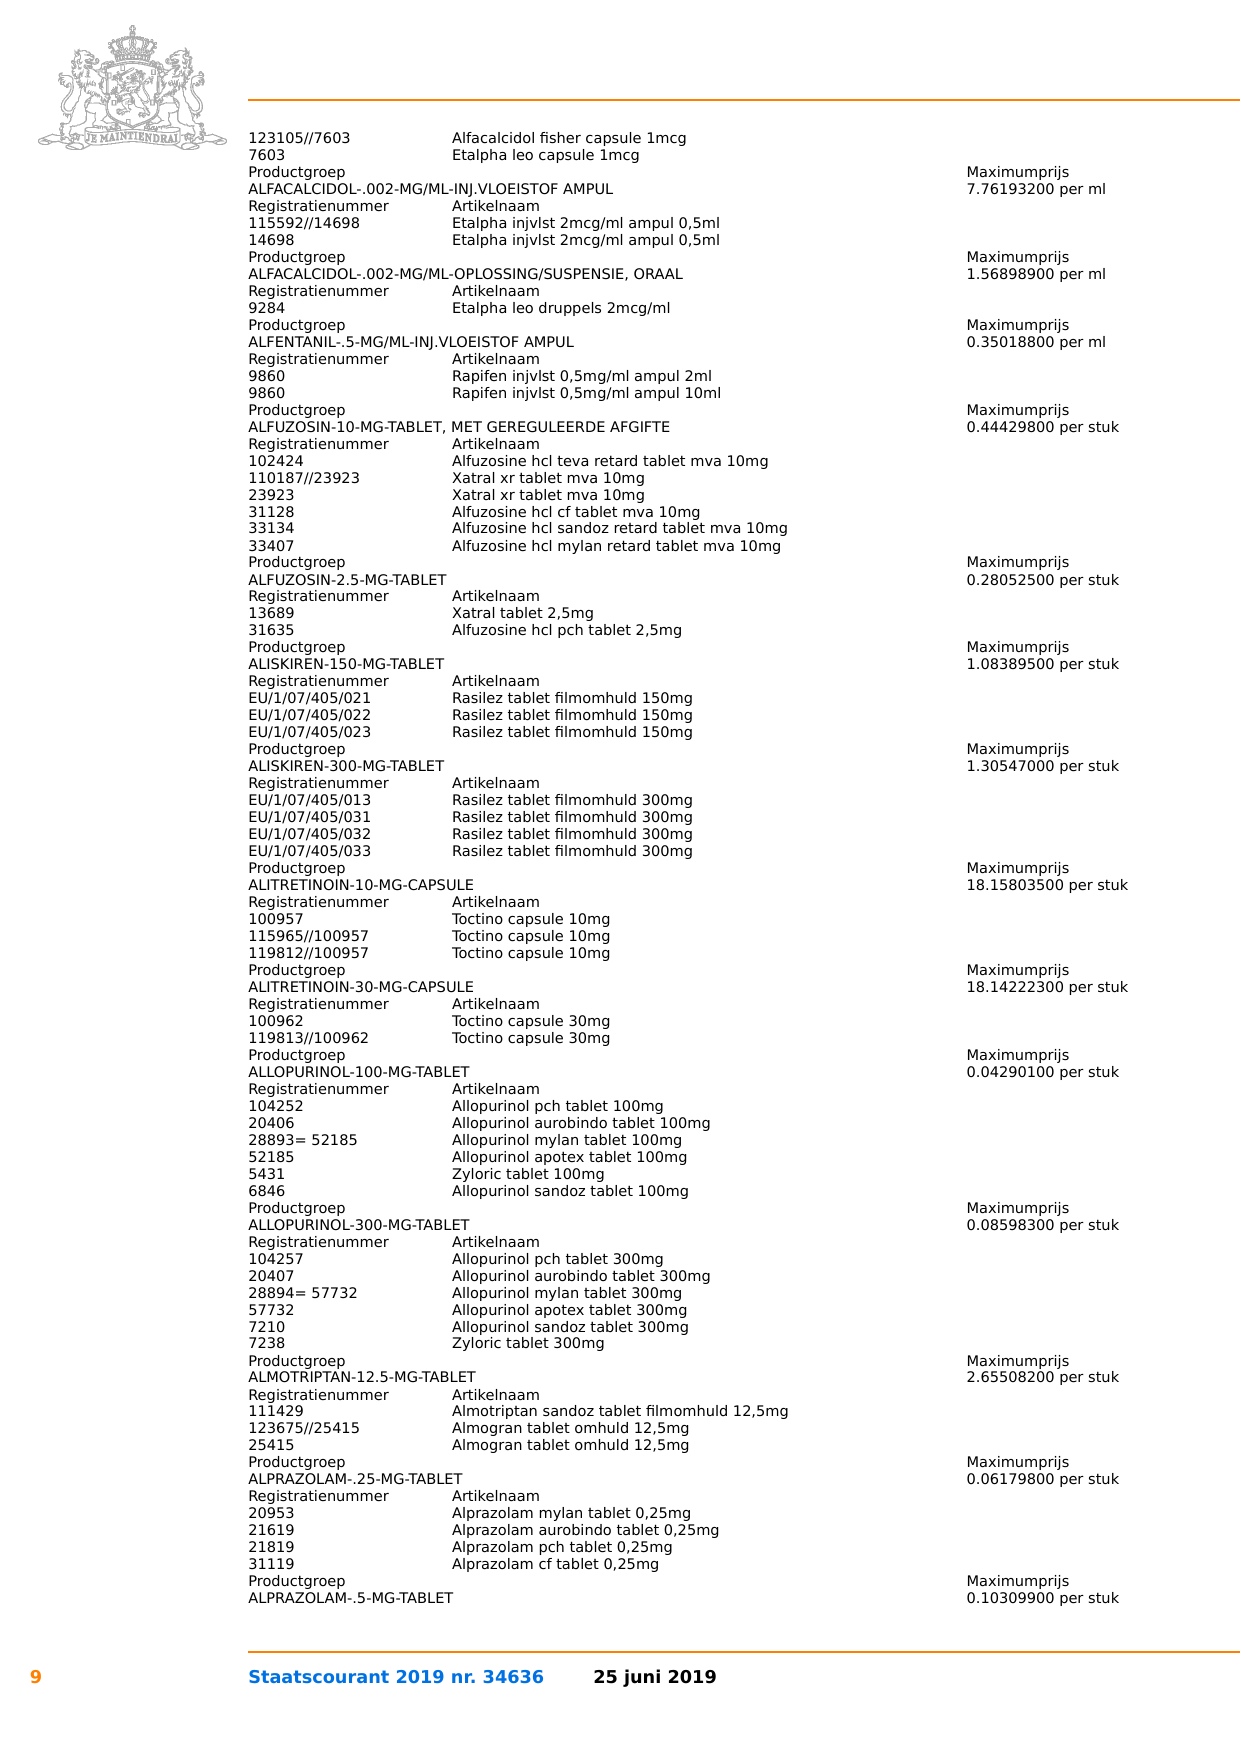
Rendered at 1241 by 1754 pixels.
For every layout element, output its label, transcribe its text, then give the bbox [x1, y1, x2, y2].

table_cell [961, 605, 1163, 622]
table_cell ALISKIREN-300-MG-TABLET [248, 758, 961, 775]
table_cell Registratienummer [248, 436, 446, 452]
table_cell 31128 [248, 504, 446, 520]
table_cell Maximumprijs [961, 402, 1163, 418]
table_cell Alfuzosine hcl cf tablet mva 10mg [446, 504, 961, 520]
table_cell 0.35018800 per ml [961, 334, 1163, 351]
table_cell ALFACALCIDOL-.002-MG/ML-OPLOSSING/SUSPENSIE, ORAAL [248, 266, 961, 283]
table_cell 20406 [248, 1115, 446, 1132]
table_cell Registratienummer [248, 1081, 446, 1098]
table_cell ALLOPURINOL-100-MG-TABLET [248, 1064, 961, 1081]
table_cell 0.28052500 per stuk [961, 571, 1163, 588]
table_cell Rasilez tablet filmomhuld 150mg [446, 690, 961, 707]
table_cell [961, 996, 1163, 1013]
table_cell [961, 775, 1163, 792]
table_cell Registratienummer [248, 283, 446, 300]
table_cell Etalpha leo druppels 2mcg/ml [446, 300, 961, 317]
table_cell [961, 1132, 1163, 1149]
table_cell Alfuzosine hcl pch tablet 2,5mg [446, 622, 961, 639]
table_cell Artikelnaam [446, 775, 961, 792]
table_cell [961, 232, 1163, 249]
table_cell 20953 [248, 1505, 446, 1522]
table_cell Productgroep [248, 1200, 446, 1217]
table_cell [961, 1319, 1163, 1335]
table_cell [446, 402, 961, 418]
table_cell Productgroep [248, 1573, 446, 1590]
table_cell 0.10309900 per stuk [961, 1590, 1163, 1607]
table_cell Productgroep [248, 860, 446, 877]
table_cell Productgroep [248, 741, 446, 758]
table_cell 0.06179800 per stuk [961, 1471, 1163, 1488]
table_cell ALFENTANIL-.5-MG/ML-INJ.VLOEISTOF AMPUL [248, 334, 961, 351]
table_cell [961, 215, 1163, 232]
table_cell 5431 [248, 1166, 446, 1183]
table_cell [446, 741, 961, 758]
table_cell Alprazolam pch tablet 0,25mg [446, 1539, 961, 1556]
table_cell Productgroep [248, 1353, 446, 1369]
table_cell 7.76193200 per ml [961, 181, 1163, 198]
table_cell [961, 1403, 1163, 1420]
table_cell ALPRAZOLAM-.25-MG-TABLET [248, 1471, 961, 1488]
table_cell Allopurinol pch tablet 100mg [446, 1098, 961, 1115]
table_cell [961, 1505, 1163, 1522]
table_cell Maximumprijs [961, 1047, 1163, 1064]
table_cell Artikelnaam [446, 1081, 961, 1098]
table_cell Zyloric tablet 300mg [446, 1335, 961, 1352]
table_cell Xatral xr tablet mva 10mg [446, 486, 961, 503]
table_cell 21619 [248, 1522, 446, 1539]
table_cell EU/1/07/405/023 [248, 724, 446, 741]
table_cell Registratienummer [248, 1234, 446, 1251]
table_cell Maximumprijs [961, 860, 1163, 877]
table_cell Allopurinol sandoz tablet 300mg [446, 1319, 961, 1335]
table_cell Rasilez tablet filmomhuld 150mg [446, 724, 961, 741]
table_cell Artikelnaam [446, 894, 961, 911]
table_cell EU/1/07/405/022 [248, 707, 446, 724]
table_cell ALFUZOSIN-10-MG-TABLET, MET GEREGULEERDE AFGIFTE [248, 419, 961, 436]
table_cell Artikelnaam [446, 588, 961, 605]
table_cell 1.30547000 per stuk [961, 758, 1163, 775]
table_cell Almotriptan sandoz tablet filmomhuld 12,5mg [446, 1403, 961, 1420]
table_cell Maximumprijs [961, 554, 1163, 571]
table_cell 52185 [248, 1149, 446, 1166]
table_cell [961, 538, 1163, 554]
table_cell Almogran tablet omhuld 12,5mg [446, 1437, 961, 1454]
table_cell Rasilez tablet filmomhuld 300mg [446, 792, 961, 809]
table_cell [961, 707, 1163, 724]
table_cell 28893= 52185 [248, 1132, 446, 1149]
table_cell Productgroep [248, 639, 446, 656]
table_cell Maximumprijs [961, 317, 1163, 334]
table_cell [446, 1573, 961, 1590]
table_cell 33407 [248, 538, 446, 554]
table_cell Alfuzosine hcl teva retard tablet mva 10mg [446, 453, 961, 469]
table_cell Maximumprijs [961, 164, 1163, 181]
table_cell Artikelnaam [446, 1488, 961, 1505]
table_cell ALITRETINOIN-10-MG-CAPSULE [248, 877, 961, 894]
table_cell [961, 385, 1163, 402]
table_cell [961, 147, 1163, 164]
table_cell [961, 1522, 1163, 1539]
table_cell Almogran tablet omhuld 12,5mg [446, 1420, 961, 1437]
table_cell EU/1/07/405/031 [248, 809, 446, 826]
table_cell Registratienummer [248, 894, 446, 911]
table_cell Toctino capsule 30mg [446, 1030, 961, 1047]
table_cell [961, 1437, 1163, 1454]
table_cell 25415 [248, 1437, 446, 1454]
table_cell [961, 809, 1163, 826]
table_cell [961, 843, 1163, 860]
table_cell Etalpha injvlst 2mcg/ml ampul 0,5ml [446, 215, 961, 232]
table_cell [961, 368, 1163, 384]
table_cell Maximumprijs [961, 741, 1163, 758]
table_cell [961, 1268, 1163, 1284]
table_cell Productgroep [248, 554, 446, 571]
table_cell Allopurinol aurobindo tablet 100mg [446, 1115, 961, 1132]
table_cell Xatral xr tablet mva 10mg [446, 470, 961, 486]
table_cell [446, 554, 961, 571]
table_cell Maximumprijs [961, 1573, 1163, 1590]
table_cell Registratienummer [248, 775, 446, 792]
table_cell Allopurinol mylan tablet 300mg [446, 1285, 961, 1301]
table_cell ALFACALCIDOL-.002-MG/ML-INJ.VLOEISTOF AMPUL [248, 181, 961, 198]
table_cell 2.65508200 per stuk [961, 1369, 1163, 1386]
table_cell Registratienummer [248, 996, 446, 1013]
table_cell Registratienummer [248, 588, 446, 605]
table_cell 33134 [248, 520, 446, 537]
table_cell [961, 1301, 1163, 1318]
table_cell 0.04290100 per stuk [961, 1064, 1163, 1081]
table_cell [961, 486, 1163, 503]
table_cell [961, 1013, 1163, 1030]
table_cell Maximumprijs [961, 962, 1163, 979]
table_cell Productgroep [248, 962, 446, 979]
table_cell 28894= 57732 [248, 1285, 446, 1301]
table_cell [961, 673, 1163, 690]
table_cell 20407 [248, 1268, 446, 1284]
table_cell [961, 1420, 1163, 1437]
table_cell [446, 249, 961, 266]
table_cell [446, 860, 961, 877]
table_cell [961, 351, 1163, 368]
table_cell 31119 [248, 1556, 446, 1573]
table_cell Allopurinol aurobindo tablet 300mg [446, 1268, 961, 1284]
table_cell [446, 317, 961, 334]
table_cell 18.14222300 per stuk [961, 979, 1163, 996]
table_cell [446, 962, 961, 979]
table_cell [961, 1488, 1163, 1505]
table_cell Allopurinol apotex tablet 300mg [446, 1301, 961, 1318]
table_cell 1.08389500 per stuk [961, 656, 1163, 673]
table_cell Alfacalcidol fisher capsule 1mcg [446, 130, 961, 147]
table_cell 123105//7603 [248, 130, 446, 147]
table_cell 0.08598300 per stuk [961, 1217, 1163, 1233]
table_cell 123675//25415 [248, 1420, 446, 1437]
table_cell [446, 164, 961, 181]
table_cell [961, 1556, 1163, 1573]
table_cell [961, 1335, 1163, 1352]
table_cell [961, 1166, 1163, 1183]
table_cell [961, 520, 1163, 537]
table_cell Allopurinol apotex tablet 100mg [446, 1149, 961, 1166]
table_cell Registratienummer [248, 1386, 446, 1403]
table_cell Alprazolam cf tablet 0,25mg [446, 1556, 961, 1573]
table_cell [961, 504, 1163, 520]
table_cell Productgroep [248, 402, 446, 418]
table_cell 100957 [248, 911, 446, 928]
table_cell 115965//100957 [248, 928, 446, 945]
table_cell 104257 [248, 1251, 446, 1267]
table_cell Productgroep [248, 1454, 446, 1471]
table_cell 100962 [248, 1013, 446, 1030]
table_cell 14698 [248, 232, 446, 249]
table_cell [961, 724, 1163, 741]
table_cell 7603 [248, 147, 446, 164]
table_cell [961, 1234, 1163, 1251]
table_cell 7210 [248, 1319, 446, 1335]
table_cell [961, 826, 1163, 843]
table_cell 9284 [248, 300, 446, 317]
table_cell 9860 [248, 368, 446, 384]
table_cell Artikelnaam [446, 1386, 961, 1403]
table_cell Registratienummer [248, 351, 446, 368]
table_cell ALFUZOSIN-2.5-MG-TABLET [248, 571, 961, 588]
table_cell 111429 [248, 1403, 446, 1420]
table_cell Rasilez tablet filmomhuld 300mg [446, 826, 961, 843]
table_cell Productgroep [248, 1047, 446, 1064]
table_cell Xatral tablet 2,5mg [446, 605, 961, 622]
table_cell [446, 1047, 961, 1064]
table_cell Productgroep [248, 249, 446, 266]
table_cell 6846 [248, 1183, 446, 1199]
table_cell [961, 198, 1163, 215]
table_cell Registratienummer [248, 673, 446, 690]
table_cell [961, 1285, 1163, 1301]
table_cell Rapifen injvlst 0,5mg/ml ampul 2ml [446, 368, 961, 384]
table_cell Alfuzosine hcl sandoz retard tablet mva 10mg [446, 520, 961, 537]
table_cell [961, 1539, 1163, 1556]
table_cell Rasilez tablet filmomhuld 300mg [446, 843, 961, 860]
table_cell Allopurinol sandoz tablet 100mg [446, 1183, 961, 1199]
table_cell Alprazolam mylan tablet 0,25mg [446, 1505, 961, 1522]
table_cell [961, 1098, 1163, 1115]
table_cell 7238 [248, 1335, 446, 1352]
table_cell Toctino capsule 10mg [446, 945, 961, 962]
table_cell [961, 130, 1163, 147]
table_cell ALMOTRIPTAN-12.5-MG-TABLET [248, 1369, 961, 1386]
table_cell [446, 639, 961, 656]
table_cell 21819 [248, 1539, 446, 1556]
table_cell Artikelnaam [446, 283, 961, 300]
table_cell Artikelnaam [446, 1234, 961, 1251]
table_cell ALITRETINOIN-30-MG-CAPSULE [248, 979, 961, 996]
table_cell [446, 1353, 961, 1369]
table_cell [961, 911, 1163, 928]
table_cell ALPRAZOLAM-.5-MG-TABLET [248, 1590, 961, 1607]
table_cell [961, 1081, 1163, 1098]
table_cell 119812//100957 [248, 945, 446, 962]
table_cell Toctino capsule 10mg [446, 928, 961, 945]
table_cell [961, 1251, 1163, 1267]
table_cell EU/1/07/405/021 [248, 690, 446, 707]
table_cell Toctino capsule 10mg [446, 911, 961, 928]
table_cell [961, 1149, 1163, 1166]
table_cell [446, 1454, 961, 1471]
table_cell Rasilez tablet filmomhuld 300mg [446, 809, 961, 826]
table_cell EU/1/07/405/032 [248, 826, 446, 843]
table_cell Zyloric tablet 100mg [446, 1166, 961, 1183]
table_cell Artikelnaam [446, 996, 961, 1013]
table_cell Artikelnaam [446, 198, 961, 215]
table_cell 31635 [248, 622, 446, 639]
table_cell Maximumprijs [961, 1200, 1163, 1217]
table_cell [961, 792, 1163, 809]
table_cell [961, 690, 1163, 707]
table_cell 23923 [248, 486, 446, 503]
table_cell 18.15803500 per stuk [961, 877, 1163, 894]
table_cell ALISKIREN-150-MG-TABLET [248, 656, 961, 673]
table_cell Maximumprijs [961, 639, 1163, 656]
table_cell Toctino capsule 30mg [446, 1013, 961, 1030]
table_cell 115592//14698 [248, 215, 446, 232]
table_cell Artikelnaam [446, 673, 961, 690]
table_cell [961, 1386, 1163, 1403]
table_cell 9860 [248, 385, 446, 402]
table_cell EU/1/07/405/013 [248, 792, 446, 809]
table_cell [961, 283, 1163, 300]
table_cell [446, 1200, 961, 1217]
table_cell Etalpha leo capsule 1mcg [446, 147, 961, 164]
table_cell Alprazolam aurobindo tablet 0,25mg [446, 1522, 961, 1539]
table_cell Artikelnaam [446, 351, 961, 368]
table_cell [961, 894, 1163, 911]
table_cell [961, 622, 1163, 639]
table_cell Registratienummer [248, 198, 446, 215]
table_cell Productgroep [248, 164, 446, 181]
table_cell [961, 453, 1163, 469]
table_cell 119813//100962 [248, 1030, 446, 1047]
table_cell [961, 1030, 1163, 1047]
table_cell 104252 [248, 1098, 446, 1115]
table_cell [961, 1115, 1163, 1132]
table_cell 0.44429800 per stuk [961, 419, 1163, 436]
table_cell [961, 928, 1163, 945]
table_cell 13689 [248, 605, 446, 622]
table_cell [961, 436, 1163, 452]
table_cell 110187//23923 [248, 470, 446, 486]
table_cell Rapifen injvlst 0,5mg/ml ampul 10ml [446, 385, 961, 402]
table_cell Productgroep [248, 317, 446, 334]
table_cell Allopurinol pch tablet 300mg [446, 1251, 961, 1267]
table_cell [961, 470, 1163, 486]
table_cell 102424 [248, 453, 446, 469]
table_cell [961, 945, 1163, 962]
table_cell Maximumprijs [961, 249, 1163, 266]
table_cell 1.56898900 per ml [961, 266, 1163, 283]
table_cell Artikelnaam [446, 436, 961, 452]
table_cell [961, 588, 1163, 605]
table_cell [961, 1183, 1163, 1199]
table_cell Maximumprijs [961, 1454, 1163, 1471]
table_cell Allopurinol mylan tablet 100mg [446, 1132, 961, 1149]
table_cell Etalpha injvlst 2mcg/ml ampul 0,5ml [446, 232, 961, 249]
table_cell Maximumprijs [961, 1353, 1163, 1369]
picture [38, 25, 227, 150]
table_cell Registratienummer [248, 1488, 446, 1505]
table_cell [961, 300, 1163, 317]
table_cell 57732 [248, 1301, 446, 1318]
table_cell Rasilez tablet filmomhuld 150mg [446, 707, 961, 724]
table_cell EU/1/07/405/033 [248, 843, 446, 860]
table_cell ALLOPURINOL-300-MG-TABLET [248, 1217, 961, 1233]
table_cell Alfuzosine hcl mylan retard tablet mva 10mg [446, 538, 961, 554]
